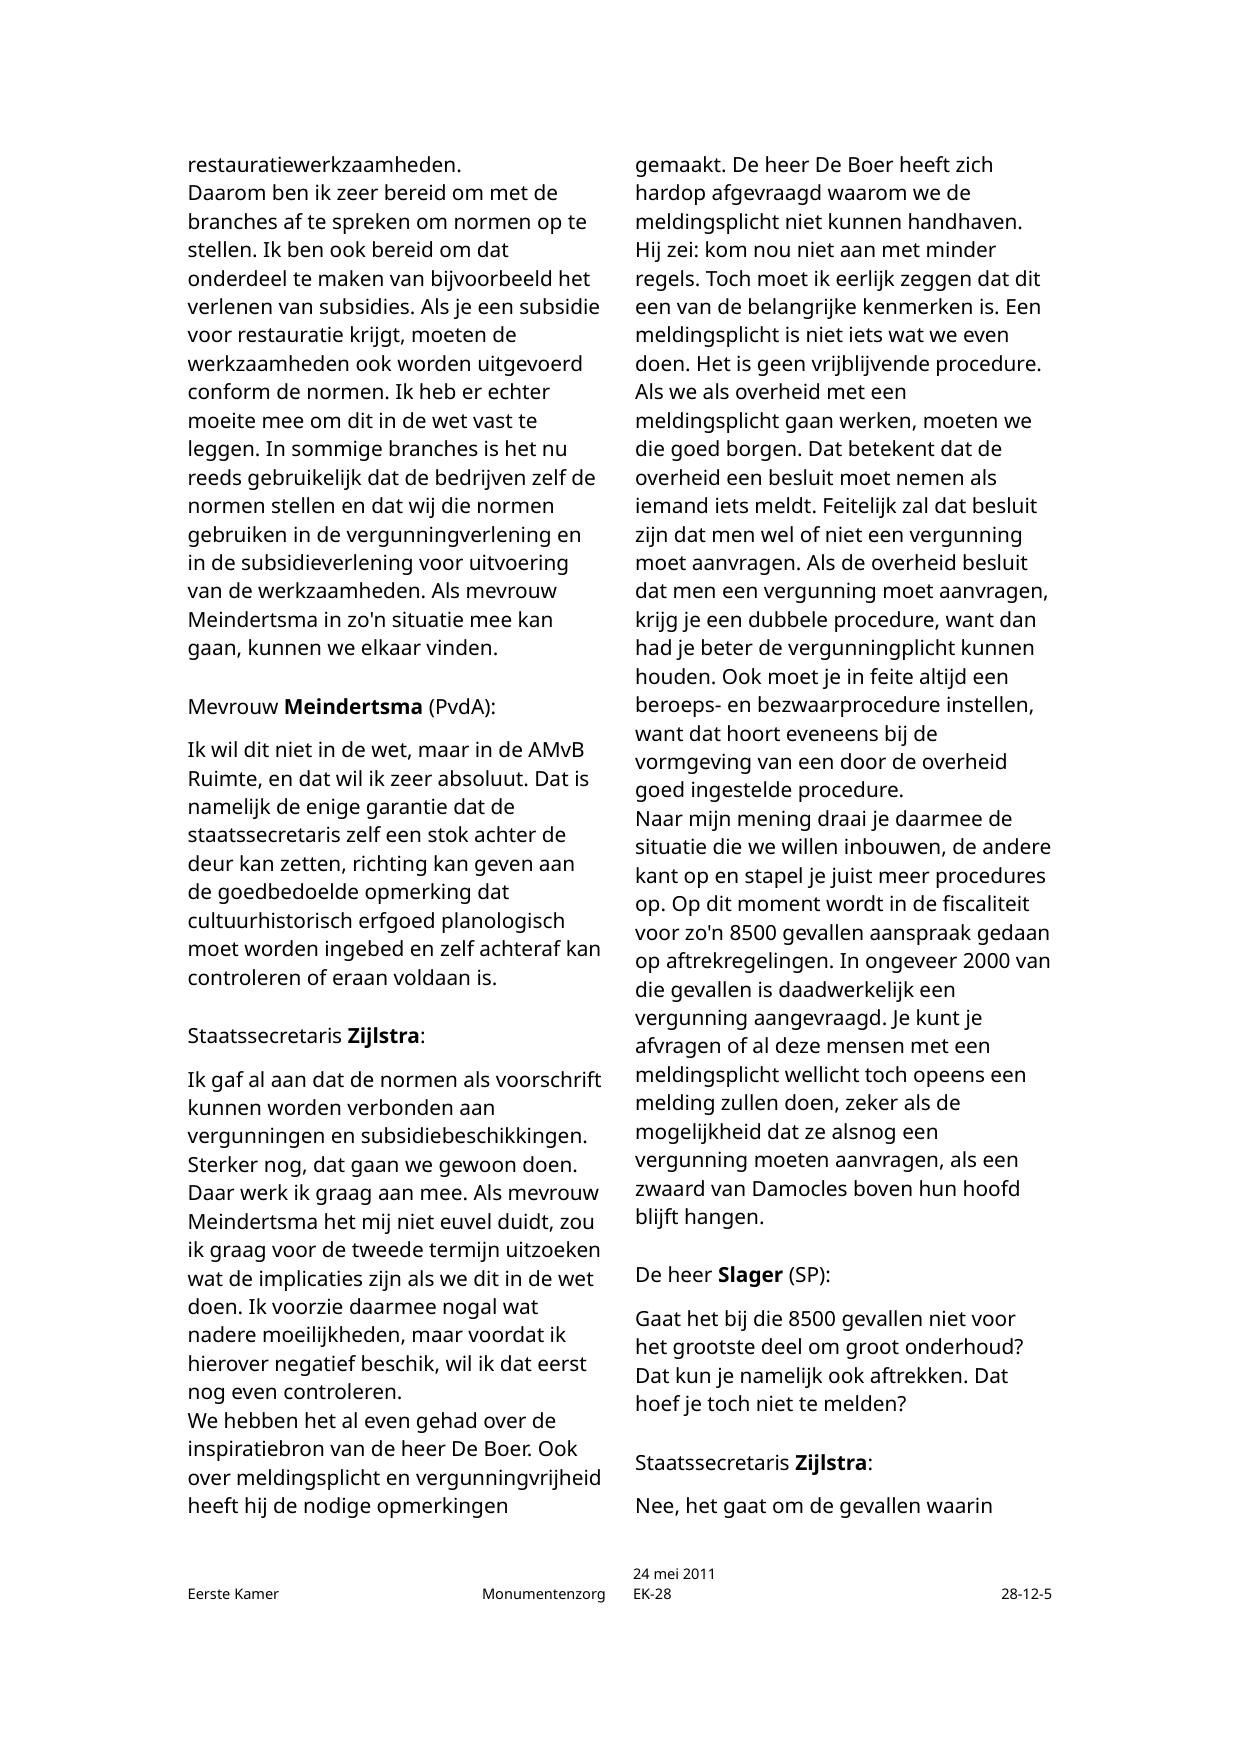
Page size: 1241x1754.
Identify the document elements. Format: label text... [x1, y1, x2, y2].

text Ik gaf al aan dat de normen als voorschrift kunnen worden verbonden aan vergunningen en subsidiebeschikkingen. Sterker nog, dat gaan we gewoon doen. Daar werk ik graag aan mee. Als mevrouw Meindertsma het mij niet euvel duidt, zou ik graag voor de tweede termijn uitzoeken wat de implicaties zijn als we dit in de wet doen. Ik voorzie daarmee nogal wat nadere moeilijkheden, maar voordat ik hierover negatief beschik, wil ik dat eerst nog even controleren. [187, 1065, 605, 1406]
text Staatssecretaris Zijlstra: [635, 1448, 1053, 1476]
text Nee, het gaat om de gevallen waarin [635, 1491, 1053, 1520]
text gemaakt. De heer De Boer heeft zich hardop afgevraagd waarom we de meldingsplicht niet kunnen handhaven. Hij zei: kom nou niet aan met minder regels. Toch moet ik eerlijk zeggen dat dit een van de belangrijke kenmerken is. Een meldingsplicht is niet iets wat we even doen. Het is geen vrijblijvende procedure. Als we als overheid met een meldingsplicht gaan werken, moeten we die goed borgen. Dat betekent dat de overheid een besluit moet nemen als iemand iets meldt. Feitelijk zal dat besluit zijn dat men wel of niet een vergunning moet aanvragen. Als de overheid besluit dat men een vergunning moet aanvragen, krijg je een dubbele procedure, want dan had je beter de vergunningplicht kunnen houden. Ook moet je in feite altijd een beroeps- en bezwaarprocedure instellen, want dat hoort eveneens bij de vormgeving van een door de overheid goed ingestelde procedure. [635, 150, 1053, 804]
text Ik wil dit niet in de wet, maar in de AMvB Ruimte, en dat wil ik zeer absoluut. Dat is namelijk de enige garantie dat de staatssecretaris zelf een stok achter de deur kan zetten, richting kan geven aan de goedbedoelde opmerking dat cultuurhistorisch erfgoed planologisch moet worden ingebed en zelf achteraf kan controleren of eraan voldaan is. [187, 735, 605, 991]
text Mevrouw Meindertsma (PvdA): [187, 692, 605, 720]
text restauratiewerkzaamheden. [187, 150, 605, 178]
text Daarom ben ik zeer bereid om met de branches af te spreken om normen op te stellen. Ik ben ook bereid om dat onderdeel te maken van bijvoorbeeld het verlenen van subsidies. Als je een subsidie voor restauratie krijgt, moeten de werkzaamheden ook worden uitgevoerd conform de normen. Ik heb er echter moeite mee om dit in de wet vast te leggen. In sommige branches is het nu reeds gebruikelijk dat de bedrijven zelf de normen stellen en dat wij die normen gebruiken in de vergunningverlening en in de subsidieverlening voor uitvoering van de werkzaamheden. Als mevrouw Meindertsma in zo'n situatie mee kan gaan, kunnen we elkaar vinden. [187, 178, 605, 662]
text Naar mijn mening draai je daarmee de situatie die we willen inbouwen, de andere kant op en stapel je juist meer procedures op. Op dit moment wordt in de fiscaliteit voor zo'n 8500 gevallen aanspraak gedaan op aftrekregelingen. In ongeveer 2000 van die gevallen is daadwerkelijk een vergunning aangevraagd. Je kunt je afvragen of al deze mensen met een meldingsplicht wellicht toch opeens een melding zullen doen, zeker als de mogelijkheid dat ze alsnog een vergunning moeten aanvragen, als een zwaard van Damocles boven hun hoofd blijft hangen. [635, 804, 1053, 1231]
text De heer Slager (SP): [635, 1261, 1053, 1289]
text We hebben het al even gehad over de inspiratiebron van de heer De Boer. Ook over meldingsplicht en vergunningvrijheid heeft hij de nodige opmerkingen [187, 1406, 605, 1520]
text Gaat het bij die 8500 gevallen niet voor het grootste deel om groot onderhoud? Dat kun je namelijk ook aftrekken. Dat hoef je toch niet te melden? [635, 1304, 1053, 1418]
text Staatssecretaris Zijlstra: [187, 1021, 605, 1050]
